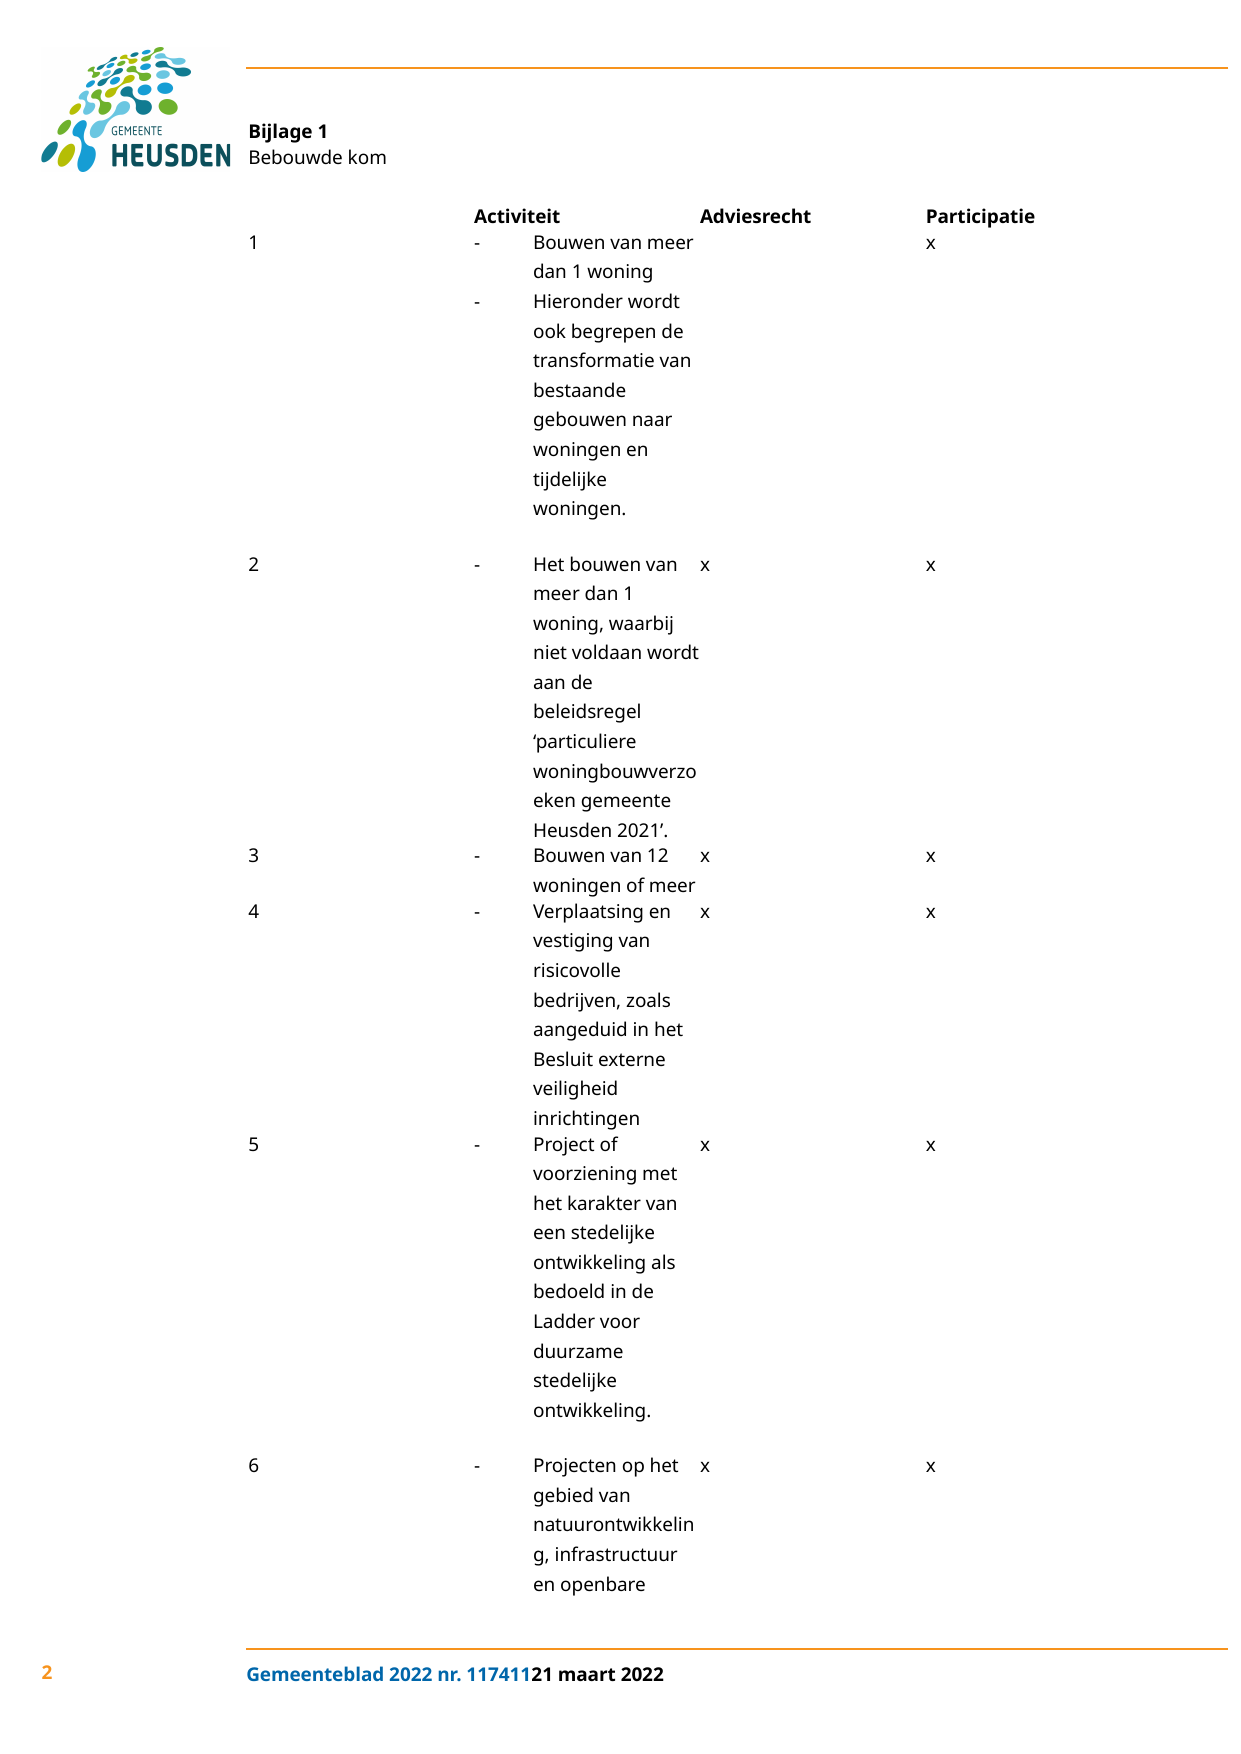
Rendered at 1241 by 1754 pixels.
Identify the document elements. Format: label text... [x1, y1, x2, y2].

table_cell x [926, 843, 1152, 898]
table_cell x [926, 1453, 1152, 1596]
text Bebouwde kom [248, 144, 1152, 170]
table_cell x [700, 898, 926, 1131]
table_cell 5 [248, 1131, 474, 1452]
table_cell 1 [248, 229, 474, 551]
table_cell [700, 229, 926, 551]
table_cell Bouwen van 12 woningen of meer [474, 843, 700, 898]
table_cell Verplaatsing en vestiging van risicovolle bedrijven, zoals aangeduid in het Besluit externe veiligheid inrichtingen [474, 898, 700, 1131]
picture [41, 47, 231, 172]
table_cell x [926, 1131, 1152, 1452]
text Bijlage 1 [248, 116, 1152, 144]
table_header Adviesrecht [700, 204, 926, 229]
table_cell x [926, 229, 1152, 551]
table_cell Bouwen van meer dan 1 woning Hieronder wordt ook begrepen de transformatie van bestaande gebouwen naar woningen en tijdelijke woningen. [474, 229, 700, 551]
table_cell 6 [248, 1453, 474, 1596]
table_cell x [926, 551, 1152, 843]
table_cell 3 [248, 843, 474, 898]
table_cell 4 [248, 898, 474, 1131]
table_header Participatie [926, 204, 1152, 229]
table_cell x [700, 1453, 926, 1596]
table_header [248, 204, 474, 229]
table_cell Het bouwen van meer dan 1 woning, waarbij niet voldaan wordt aan de beleidsregel ‘particuliere woningbouwverzoeken gemeente Heusden 2021’. [474, 551, 700, 843]
table_cell x [700, 1131, 926, 1452]
table_cell 2 [248, 551, 474, 843]
table_cell x [926, 898, 1152, 1131]
table_header Activiteit [474, 204, 700, 229]
table_cell Projecten op het gebied van natuurontwikkeling, infrastructuur en openbare [474, 1453, 700, 1596]
table_cell x [700, 551, 926, 843]
table_cell Project of voorziening met het karakter van een stedelijke ontwikkeling als bedoeld in de Ladder voor duurzame stedelijke ontwikkeling. [474, 1131, 700, 1452]
table_cell x [700, 843, 926, 898]
